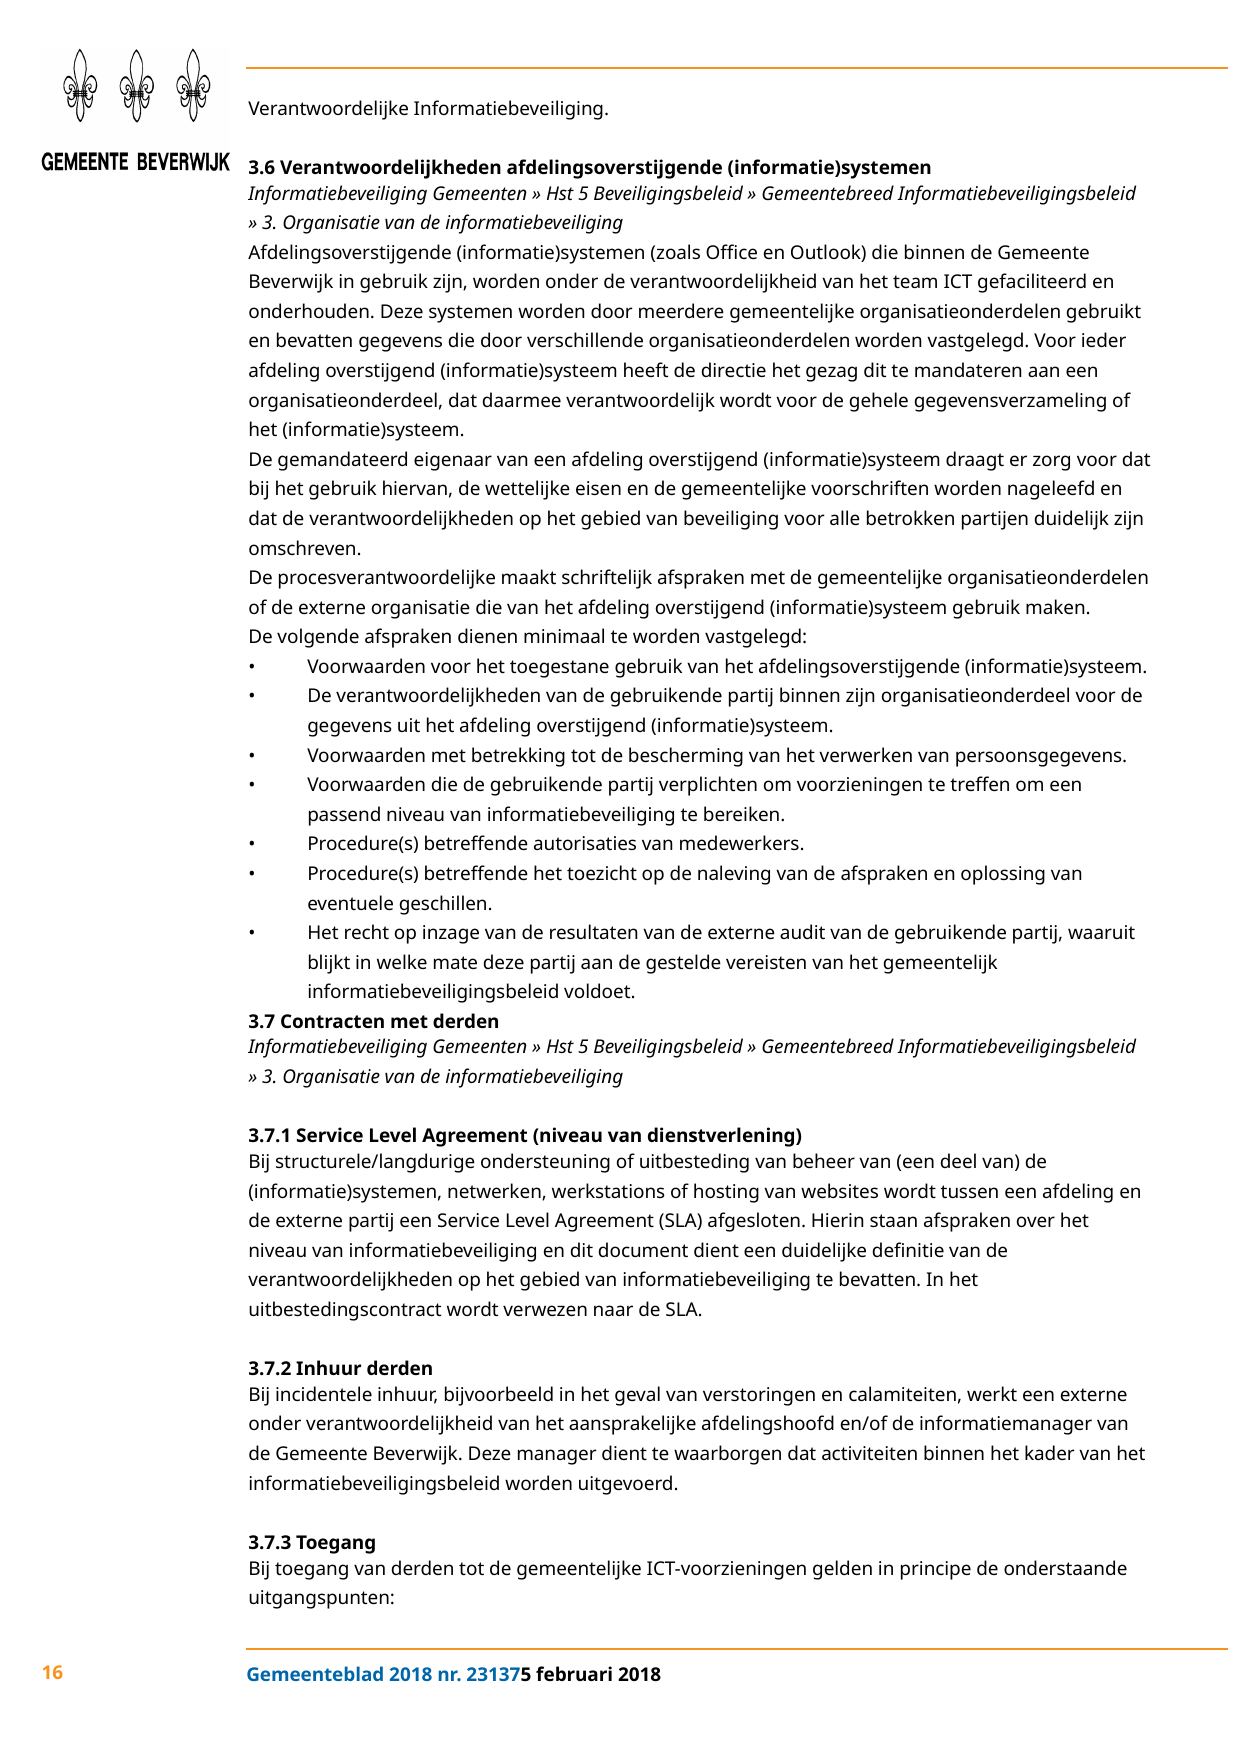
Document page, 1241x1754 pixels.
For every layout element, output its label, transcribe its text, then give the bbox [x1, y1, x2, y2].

list Het recht op inzage van de resultaten van de externe audit van de gebruikende partij, waaruit blijkt in welke mate deze partij aan de gestelde vereisten van het gemeentelijk informatiebeveiligingsbeleid voldoet. [248, 919, 1152, 1004]
text 3.7 Contracten met derden [248, 1008, 1152, 1034]
list Voorwaarden voor het toegestane gebruik van het afdelingsoverstijgende (informatie)systeem. [248, 653, 1152, 679]
list Voorwaarden met betrekking tot de bescherming van het verwerken van persoonsgegevens. [248, 742, 1152, 767]
text Afdelingsoverstijgende (informatie)systemen (zoals Office en Outlook) die binnen de Gemeente Beverwijk in gebruik zijn, worden onder de verantwoordelijkheid van het team ICT gefaciliteerd en onderhouden. Deze systemen worden door meerdere gemeentelijke organisatieonderdelen gebruikt en bevatten gegevens die door verschillende organisatieonderdelen worden vastgelegd. Voor ieder afdeling overstijgend (informatie)systeem heeft de directie het gezag dit te mandateren aan een organisatieonderdeel, dat daarmee verantwoordelijk wordt voor de gehele gegevensverzameling of het (informatie)systeem. [248, 239, 1152, 442]
text 3.6 Verantwoordelijkheden afdelingsoverstijgende (informatie)systemen [248, 154, 1152, 180]
list Procedure(s) betreffende autorisaties van medewerkers. [248, 831, 1152, 856]
text De gemandateerd eigenaar van een afdeling overstijgend (informatie)systeem draagt er zorg voor dat bij het gebruik hiervan, de wettelijke eisen en de gemeentelijke voorschriften worden nageleefd en dat de verantwoordelijkheden op het gebied van beveiliging voor alle betrokken partijen duidelijk zijn omschreven. [248, 446, 1152, 560]
text De procesverantwoordelijke maakt schriftelijk afspraken met de gemeentelijke organisatieonderdelen of de externe organisatie die van het afdeling overstijgend (informatie)systeem gebruik maken. [248, 564, 1152, 619]
list Voorwaarden die de gebruikende partij verplichten om voorzieningen te treffen om een passend niveau van informatiebeveiliging te bereiken. [248, 771, 1152, 827]
text Bij incidentele inhuur, bijvoorbeeld in het geval van verstoringen en calamiteiten, werkt een externe onder verantwoordelijkheid van het aansprakelijke afdelingshoofd en/of de informatiemanager van de Gemeente Beverwijk. Deze manager dient te waarborgen dat activiteiten binnen het kader van het informatiebeveiligingsbeleid worden uitgevoerd. [248, 1381, 1152, 1496]
text Informatiebeveiliging Gemeenten » Hst 5 Beveiligingsbeleid » Gemeentebreed Informatiebeveiligingsbeleid » 3. Organisatie van de informatiebeveiliging [248, 1034, 1152, 1089]
picture [41, 47, 231, 172]
list De verantwoordelijkheden van de gebruikende partij binnen zijn organisatieonderdeel voor de gegevens uit het afdeling overstijgend (informatie)systeem. [248, 683, 1152, 738]
text 3.7.1 Service Level Agreement (niveau van dienstverlening) [248, 1122, 1152, 1148]
text 3.7.3 Toegang [248, 1529, 1152, 1555]
list Procedure(s) betreffende het toezicht op de naleving van de afspraken en oplossing van eventuele geschillen. [248, 860, 1152, 915]
text Verantwoordelijke Informatiebeveiliging. [248, 95, 1152, 121]
text Bij toegang van derden tot de gemeentelijke ICT-voorzieningen gelden in principe de onderstaande uitgangspunten: [248, 1555, 1152, 1610]
text Informatiebeveiliging Gemeenten » Hst 5 Beveiligingsbeleid » Gemeentebreed Informatiebeveiligingsbeleid » 3. Organisatie van de informatiebeveiliging [248, 180, 1152, 235]
text De volgende afspraken dienen minimaal te worden vastgelegd: [248, 623, 1152, 649]
text 3.7.2 Inhuur derden [248, 1355, 1152, 1381]
text Bij structurele/langdurige ondersteuning of uitbesteding van beheer van (een deel van) de (informatie)systemen, netwerken, werkstations of hosting van websites wordt tussen een afdeling en de externe partij een Service Level Agreement (SLA) afgesloten. Hierin staan afspraken over het niveau van informatiebeveiliging en dit document dient een duidelijke definitie van de verantwoordelijkheden op het gebied van informatiebeveiliging te bevatten. In het uitbestedingscontract wordt verwezen naar de SLA. [248, 1148, 1152, 1322]
